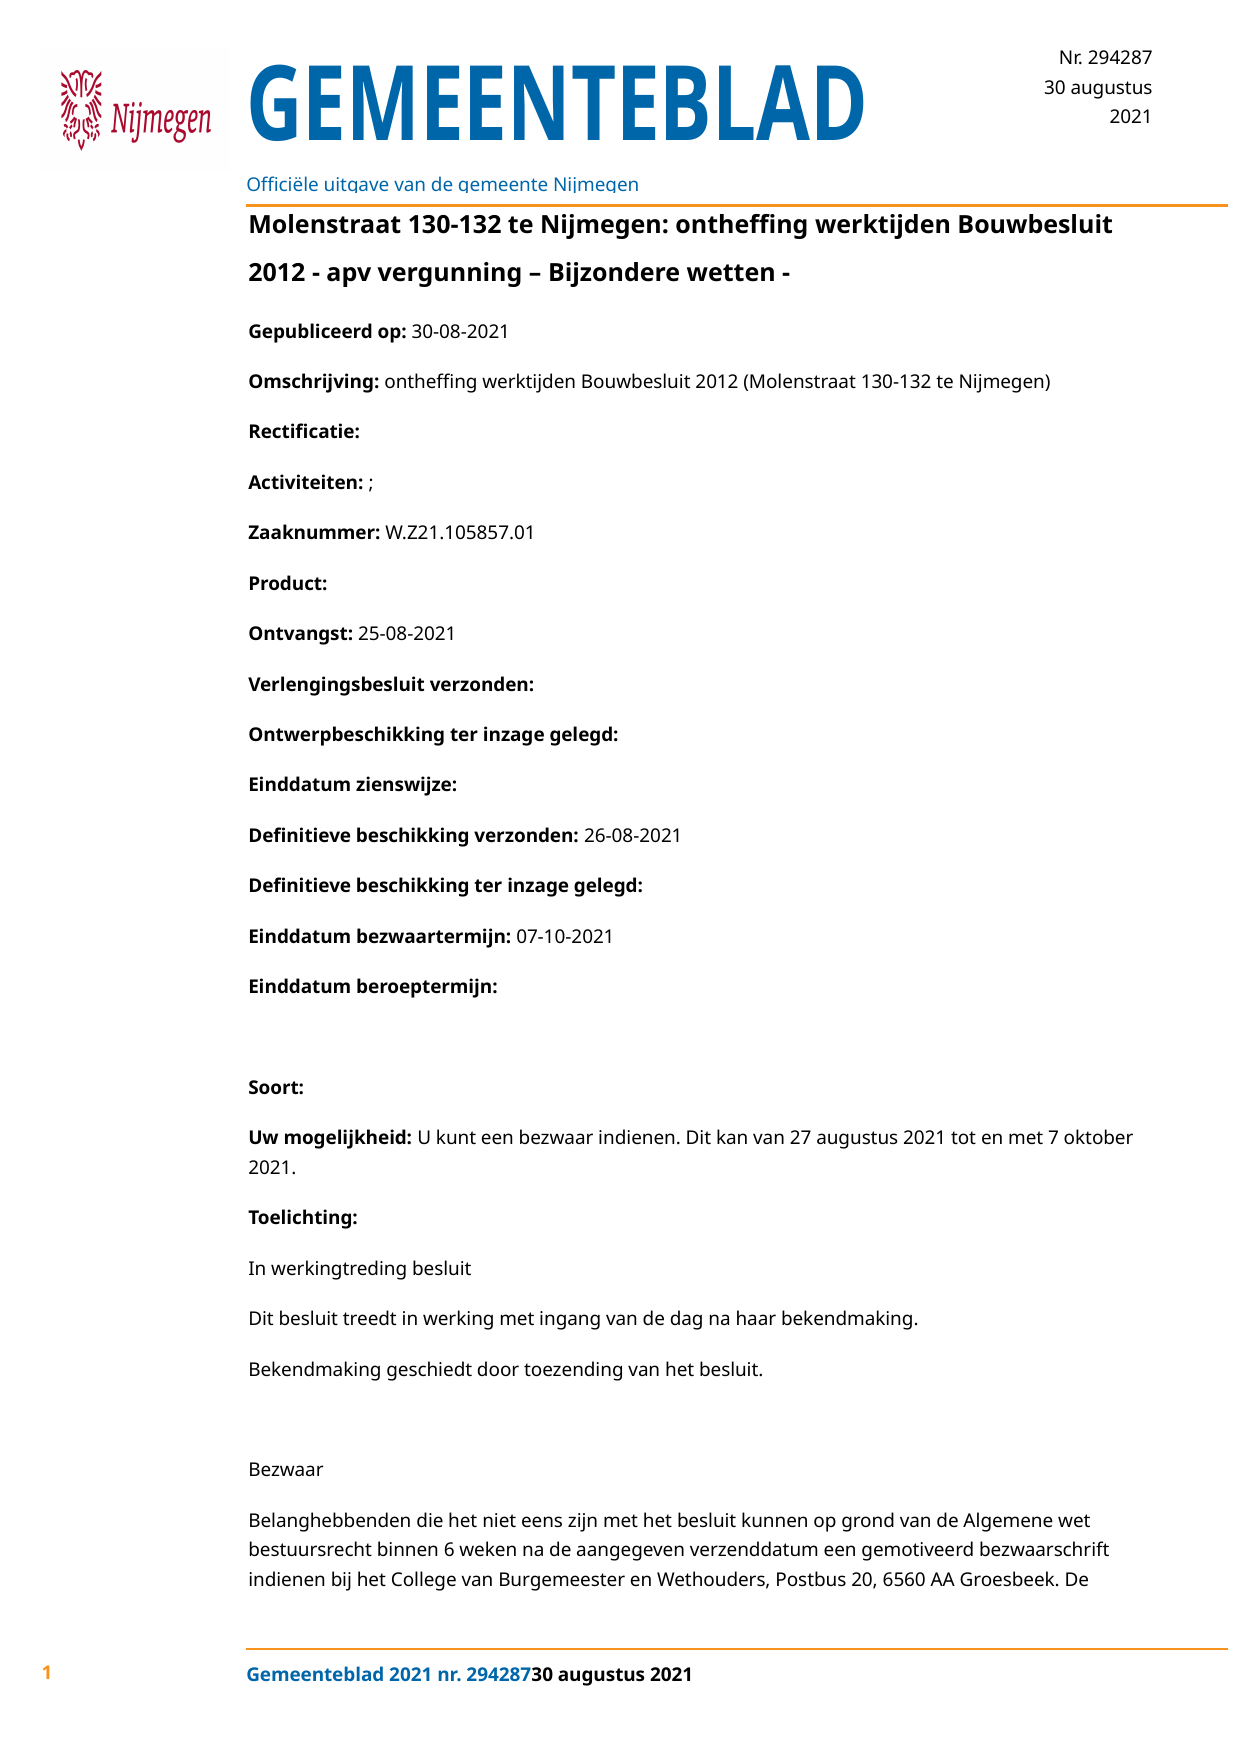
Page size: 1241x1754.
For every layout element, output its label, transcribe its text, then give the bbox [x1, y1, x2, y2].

text Soort: [248, 1074, 1152, 1100]
text Product: [248, 570, 1152, 596]
picture [41, 47, 231, 172]
text Definitieve beschikking ter inzage gelegd: [248, 872, 1152, 898]
text Activiteiten: ; [248, 469, 1152, 495]
text Einddatum beroeptermijn: [248, 973, 1152, 999]
text Molenstraat 130-132 te Nijmegen: ontheffing werktijden Bouwbesluit 2012 - apv vergunning – Bijzondere wetten - [248, 207, 1152, 288]
text Definitieve beschikking verzonden: 26-08-2021 [248, 822, 1152, 848]
text Ontvangst: 25-08-2021 [248, 620, 1152, 646]
text Verlengingsbesluit verzonden: [248, 671, 1152, 697]
text Bezwaar [248, 1457, 1152, 1482]
text In werkingtreding besluit [248, 1255, 1152, 1281]
text Ontwerpbeschikking ter inzage gelegd: [248, 721, 1152, 747]
text Zaaknummer: W.Z21.105857.01 [248, 519, 1152, 545]
text Bekendmaking geschiedt door toezending van het besluit. [248, 1356, 1152, 1382]
text Rectificatie: [248, 419, 1152, 444]
text Toelichting: [248, 1204, 1152, 1230]
text Dit besluit treedt in werking met ingang van de dag na haar bekendmaking. [248, 1305, 1152, 1331]
text Omschrijving: ontheffing werktijden Bouwbesluit 2012 (Molenstraat 130-132 te Nijmegen) [248, 368, 1152, 394]
text Einddatum bezwaartermijn: 07-10-2021 [248, 923, 1152, 949]
text Gepubliceerd op: 30-08-2021 [248, 318, 1152, 344]
text Uw mogelijkheid: U kunt een bezwaar indienen. Dit kan van 27 augustus 2021 tot en met 7 oktober 2021. [248, 1124, 1152, 1180]
text Einddatum zienswijze: [248, 772, 1152, 797]
text Belanghebbenden die het niet eens zijn met het besluit kunnen op grond van de Algemene wet bestuursrecht binnen 6 weken na de aangegeven verzenddatum een gemotiveerd bezwaarschrift indienen bij het College van Burgemeester en Wethouders, Postbus 20, 6560 AA Groesbeek. De [248, 1507, 1152, 1592]
